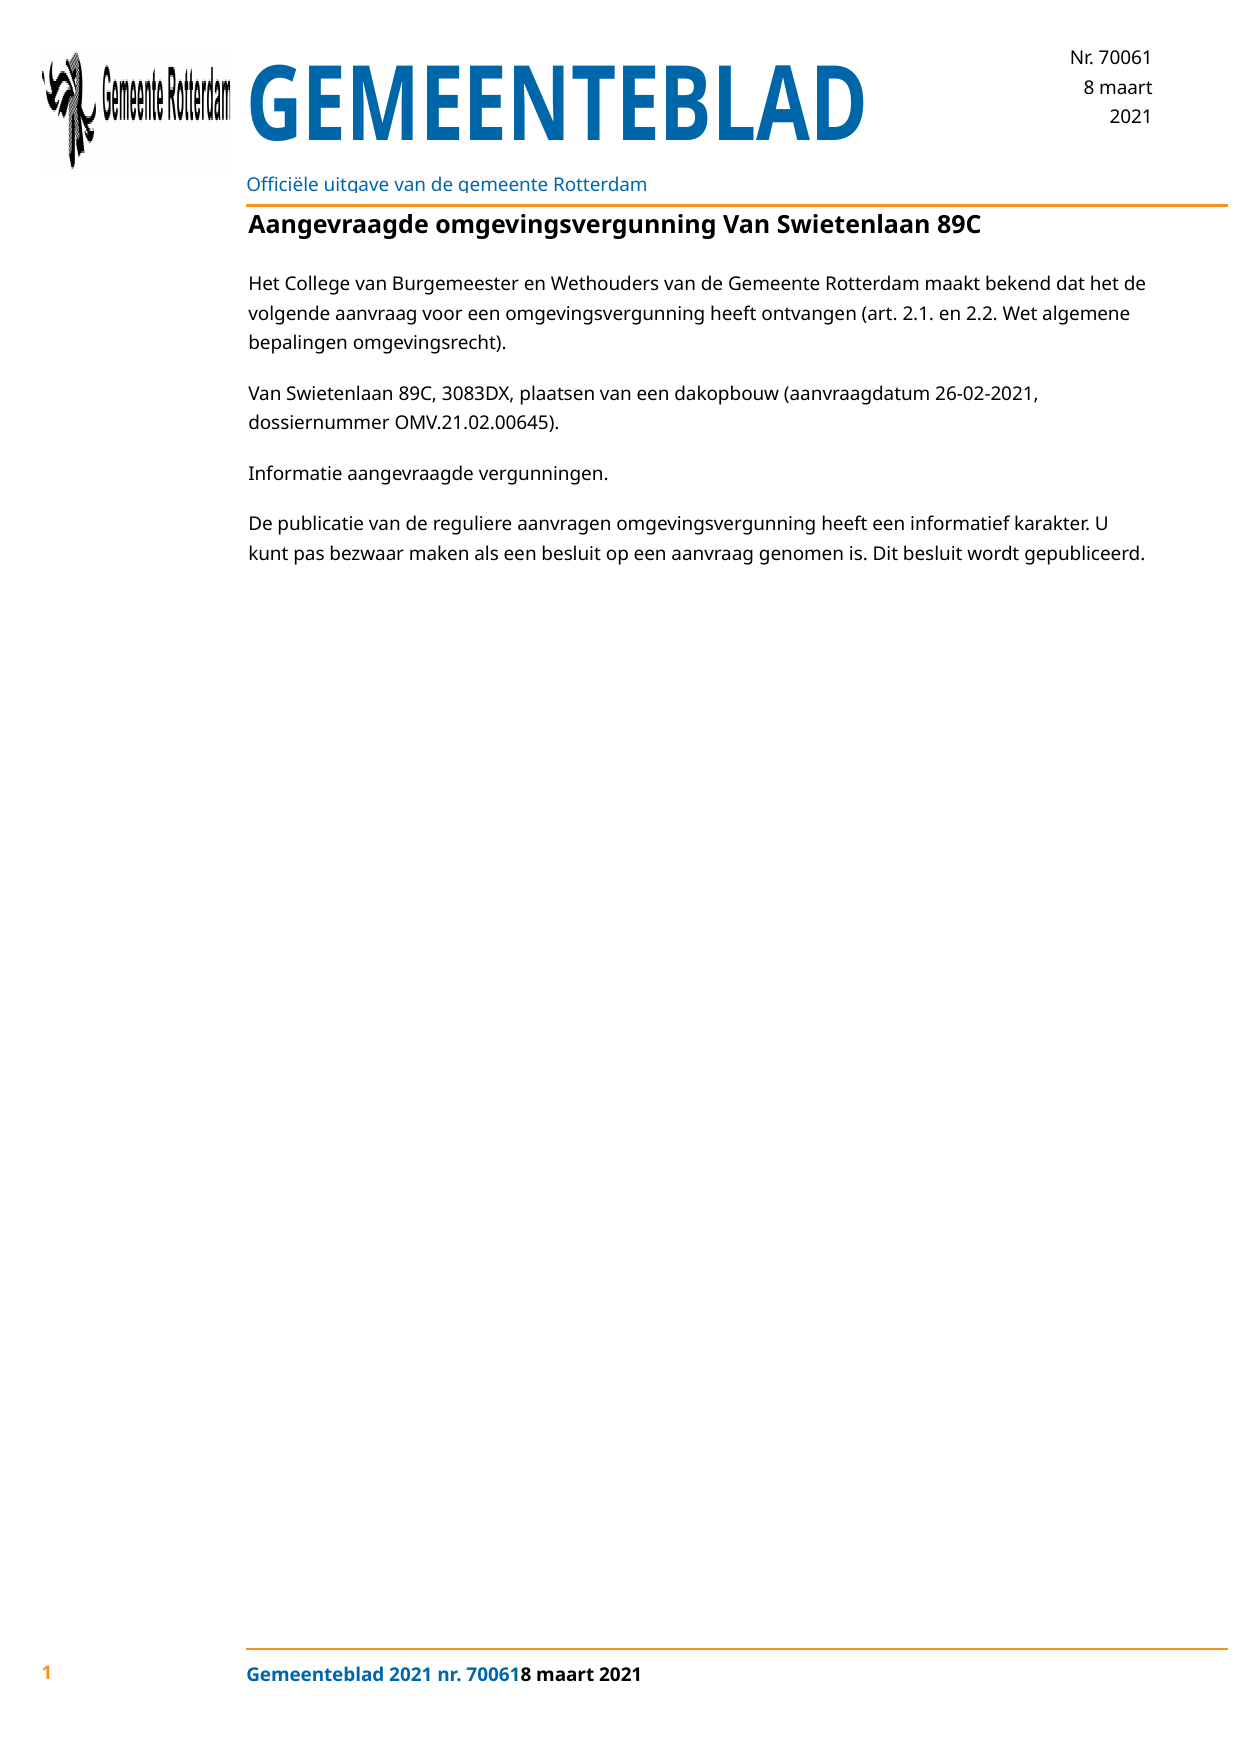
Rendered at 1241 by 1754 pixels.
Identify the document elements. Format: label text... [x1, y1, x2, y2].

text Aangevraagde omgevingsvergunning Van Swietenlaan 89C [248, 207, 1152, 241]
text Informatie aangevraagde vergunningen. [248, 460, 1152, 486]
picture [41, 47, 231, 172]
text Het College van Burgemeester en Wethouders van de Gemeente Rotterdam maakt bekend dat het de volgende aanvraag voor een omgevingsvergunning heeft ontvangen (art. 2.1. en 2.2. Wet algemene bepalingen omgevingsrecht). [248, 270, 1152, 355]
text Van Swietenlaan 89C, 3083DX, plaatsen van een dakopbouw (aanvraagdatum 26-02-2021, dossiernummer OMV.21.02.00645). [248, 380, 1152, 435]
text De publicatie van de reguliere aanvragen omgevingsvergunning heeft een informatief karakter. U kunt pas bezwaar maken als een besluit op een aanvraag genomen is. Dit besluit wordt gepubliceerd. [248, 510, 1152, 566]
